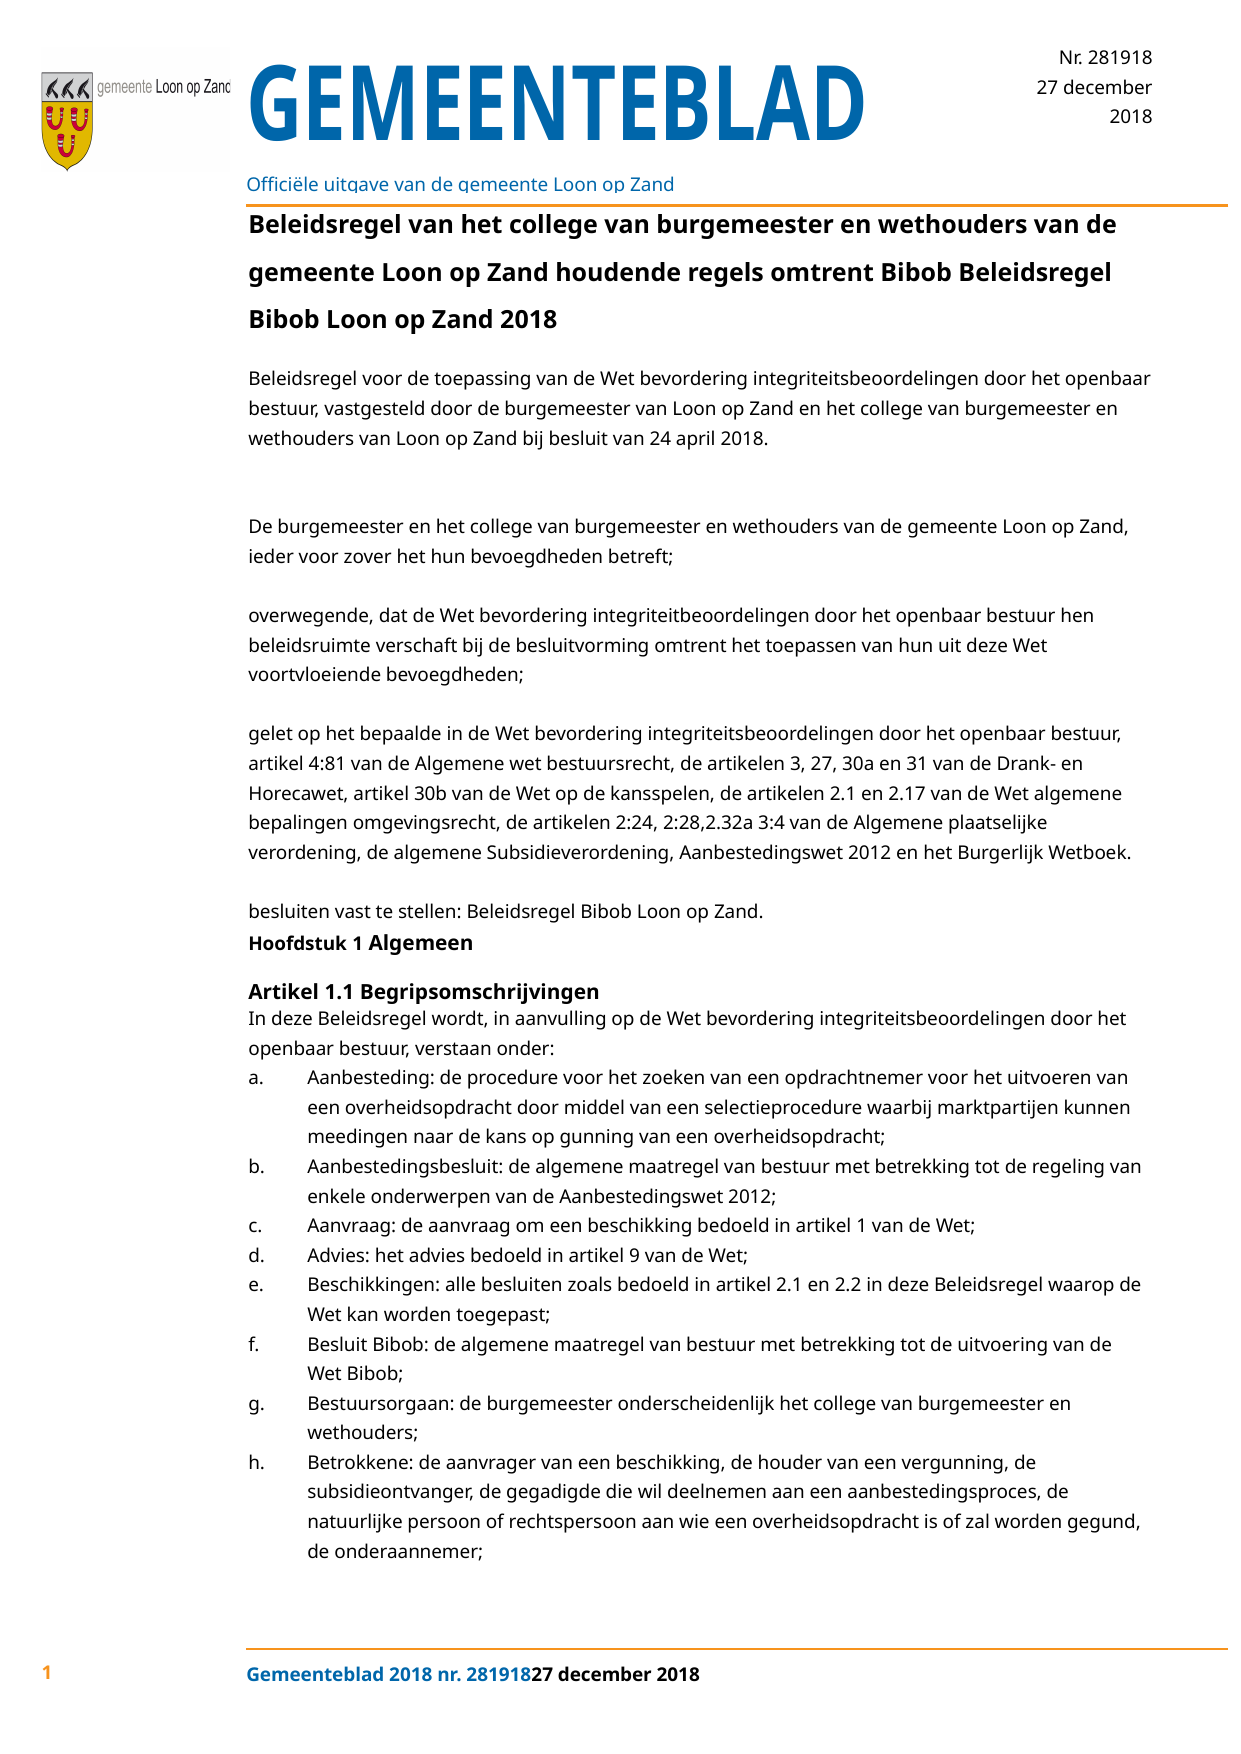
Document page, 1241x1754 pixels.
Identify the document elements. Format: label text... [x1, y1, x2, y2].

text Artikel 1.1 Begripsomschrijvingen [248, 977, 1152, 1005]
list Aanvraag: de aanvraag om een beschikking bedoeld in artikel 1 van de Wet; [248, 1212, 1152, 1238]
list Aanbesteding: de procedure voor het zoeken van een opdrachtnemer voor het uitvoeren van een overheidsopdracht door middel van een selectieprocedure waarbij marktpartijen kunnen meedingen naar de kans op gunning van een overheidsopdracht; [248, 1064, 1152, 1149]
list Bestuursorgaan: de burgemeester onderscheidenlijk het college van burgemeester en wethouders; [248, 1390, 1152, 1445]
list Beschikkingen: alle besluiten zoals bedoeld in artikel 2.1 en 2.2 in deze Beleidsregel waarop de Wet kan worden toegepast; [248, 1272, 1152, 1327]
picture [41, 47, 231, 172]
text overwegende, dat de Wet bevordering integriteitbeoordelingen door het openbaar bestuur hen beleidsruimte verschaft bij de besluitvorming omtrent het toepassen van hun uit deze Wet voortvloeiende bevoegdheden; [248, 602, 1152, 687]
text De burgemeester en het college van burgemeester en wethouders van de gemeente Loon op Zand, ieder voor zover het hun bevoegdheden betreft; [248, 513, 1152, 569]
text Beleidsregel van het college van burgemeester en wethouders van de gemeente Loon op Zand houdende regels omtrent Bibob Beleidsregel Bibob Loon op Zand 2018 [248, 207, 1152, 336]
text Beleidsregel voor de toepassing van de Wet bevordering integriteitsbeoordelingen door het openbaar bestuur, vastgesteld door de burgemeester van Loon op Zand en het college van burgemeester en wethouders van Loon op Zand bij besluit van 24 april 2018. [248, 366, 1152, 450]
list Besluit Bibob: de algemene maatregel van bestuur met betrekking tot de uitvoering van de Wet Bibob; [248, 1331, 1152, 1386]
list Aanbestedingsbesluit: de algemene maatregel van bestuur met betrekking tot de regeling van enkele onderwerpen van de Aanbestedingswet 2012; [248, 1153, 1152, 1208]
text besluiten vast te stellen: Beleidsregel Bibob Loon op Zand. [248, 898, 1152, 924]
text In deze Beleidsregel wordt, in aanvulling op de Wet bevordering integriteitsbeoordelingen door het openbaar bestuur, verstaan onder: [248, 1005, 1152, 1061]
list Advies: het advies bedoeld in artikel 9 van de Wet; [248, 1242, 1152, 1268]
text Hoofdstuk 1 Algemeen [248, 928, 1152, 956]
text gelet op het bepaalde in de Wet bevordering integriteitsbeoordelingen door het openbaar bestuur, artikel 4:81 van de Algemene wet bestuursrecht, de artikelen 3, 27, 30a en 31 van de Drank- en Horecawet, artikel 30b van de Wet op de kansspelen, de artikelen 2.1 en 2.17 van de Wet algemene bepalingen omgevingsrecht, de artikelen 2:24, 2:28,2.32a 3:4 van de Algemene plaatselijke verordening, de algemene Subsidieverordening, Aanbestedingswet 2012 en het Burgerlijk Wetboek. [248, 721, 1152, 864]
list Betrokkene: de aanvrager van een beschikking, de houder van een vergunning, de subsidieontvanger, de gegadigde die wil deelnemen aan een aanbestedingsproces, de natuurlijke persoon of rechtspersoon aan wie een overheidsopdracht is of zal worden gegund, de onderaannemer; [248, 1449, 1152, 1563]
